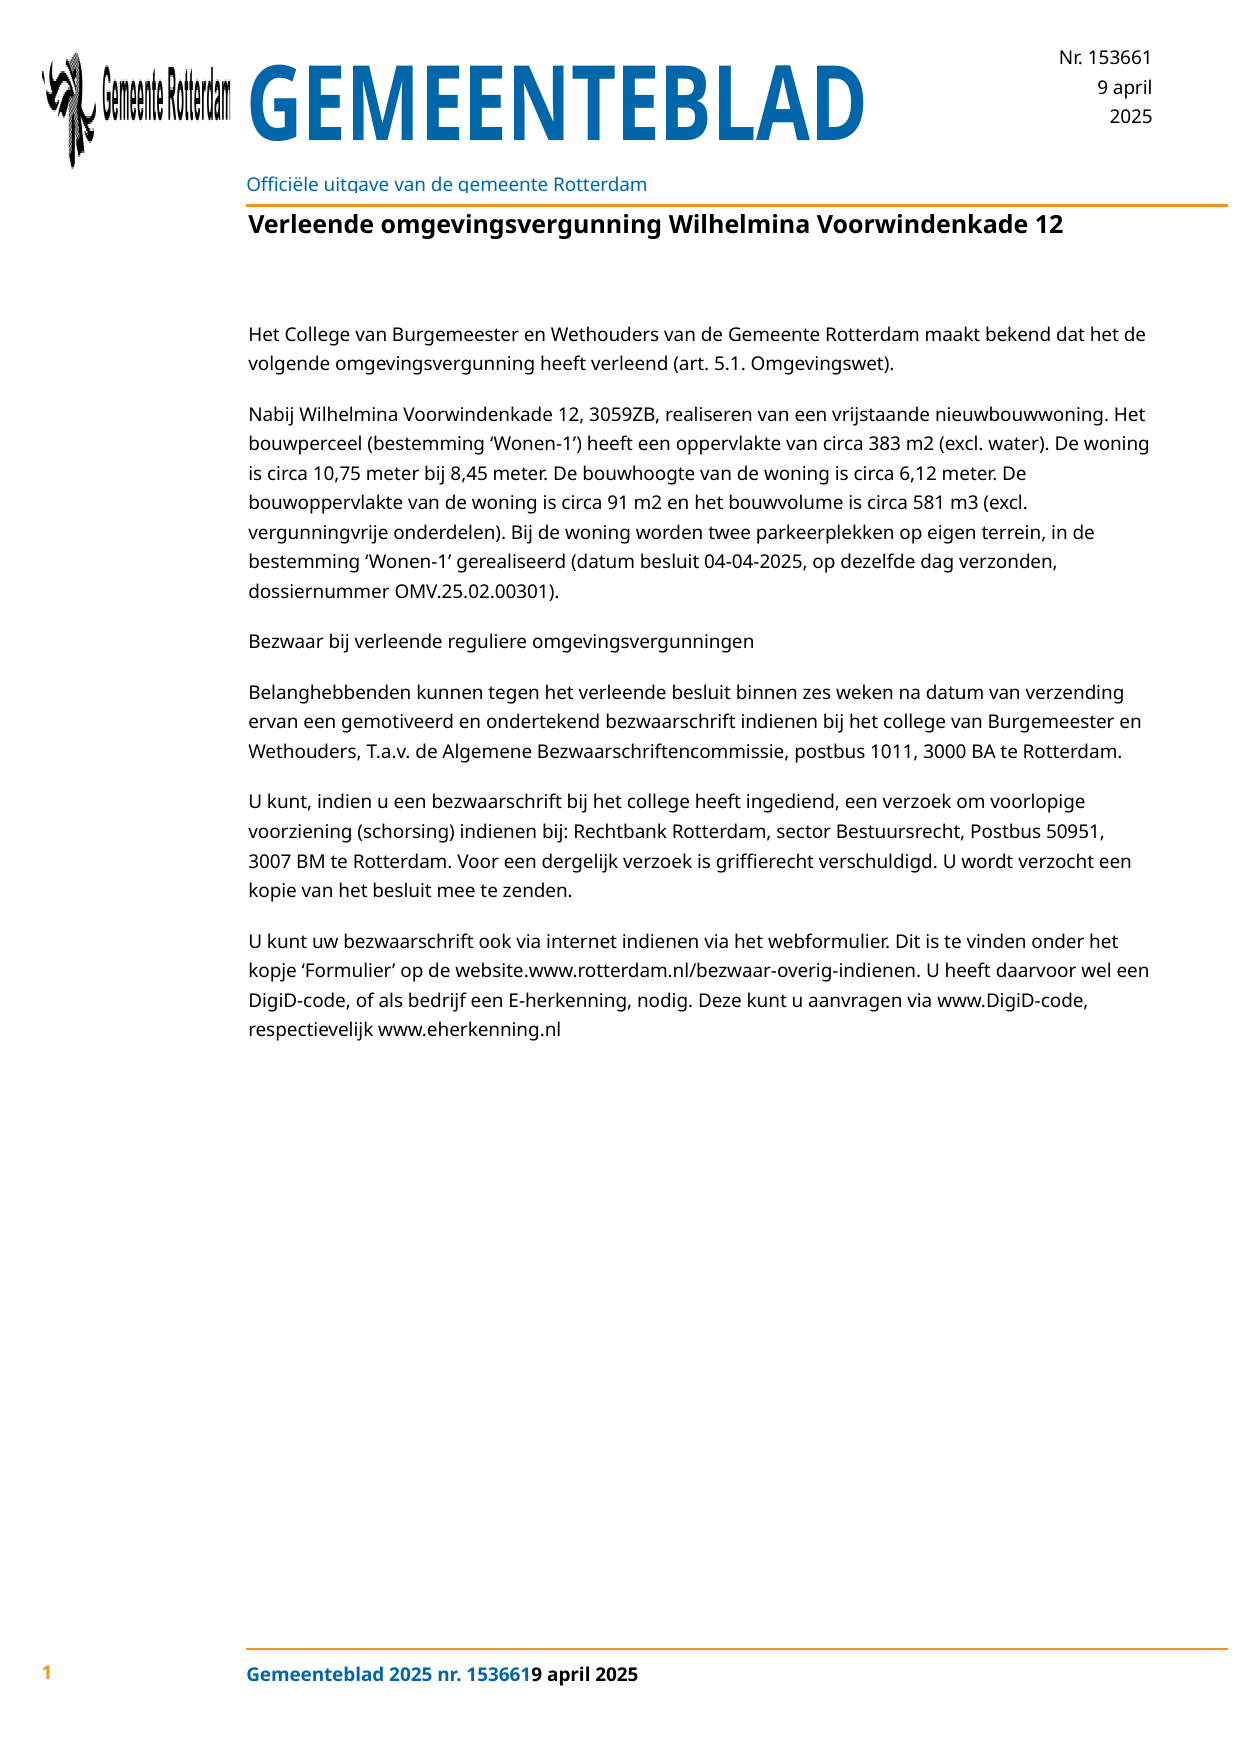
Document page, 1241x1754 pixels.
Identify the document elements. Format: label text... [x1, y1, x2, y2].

picture [41, 47, 231, 172]
text U kunt uw bezwaarschrift ook via internet indienen via het webformulier. Dit is te vinden onder het kopje ‘Formulier’ op de website.www.rotterdam.nl/bezwaar-overig-indienen. U heeft daarvoor wel een DigiD-code, of als bedrijf een E-herkenning, nodig. Deze kunt u aanvragen via www.DigiD-code, respectievelijk www.eherkenning.nl [248, 928, 1152, 1042]
text Verleende omgevingsvergunning Wilhelmina Voorwindenkade 12 [248, 207, 1152, 241]
text U kunt, indien u een bezwaarschrift bij het college heeft ingediend, een verzoek om voorlopige voorziening (schorsing) indienen bij: Rechtbank Rotterdam, sector Bestuursrecht, Postbus 50951, 3007 BM te Rotterdam. Voor een dergelijk verzoek is griffierecht verschuldigd. U wordt verzocht een kopie van het besluit mee te zenden. [248, 789, 1152, 903]
text Bezwaar bij verleende reguliere omgevingsvergunningen [248, 629, 1152, 654]
text Belanghebbenden kunnen tegen het verleende besluit binnen zes weken na datum van verzending ervan een gemotiveerd en ondertekend bezwaarschrift indienen bij het college van Burgemeester en Wethouders, T.a.v. de Algemene Bezwaarschriftencommissie, postbus 1011, 3000 BA te Rotterdam. [248, 679, 1152, 764]
text Nabij Wilhelmina Voorwindenkade 12, 3059ZB, realiseren van een vrijstaande nieuwbouwwoning. Het bouwperceel (bestemming ‘Wonen-1’) heeft een oppervlakte van circa 383 m2 (excl. water). De woning is circa 10,75 meter bij 8,45 meter. De bouwhoogte van de woning is circa 6,12 meter. De bouwoppervlakte van de woning is circa 91 m2 en het bouwvolume is circa 581 m3 (excl. vergunningvrije onderdelen). Bij de woning worden twee parkeerplekken op eigen terrein, in de bestemming ‘Wonen-1’ gerealiseerd (datum besluit 04-04-2025, op dezelfde dag verzonden, dossiernummer OMV.25.02.00301). [248, 401, 1152, 604]
text Het College van Burgemeester en Wethouders van de Gemeente Rotterdam maakt bekend dat het de volgende omgevingsvergunning heeft verleend (art. 5.1. Omgevingswet). [248, 321, 1152, 376]
